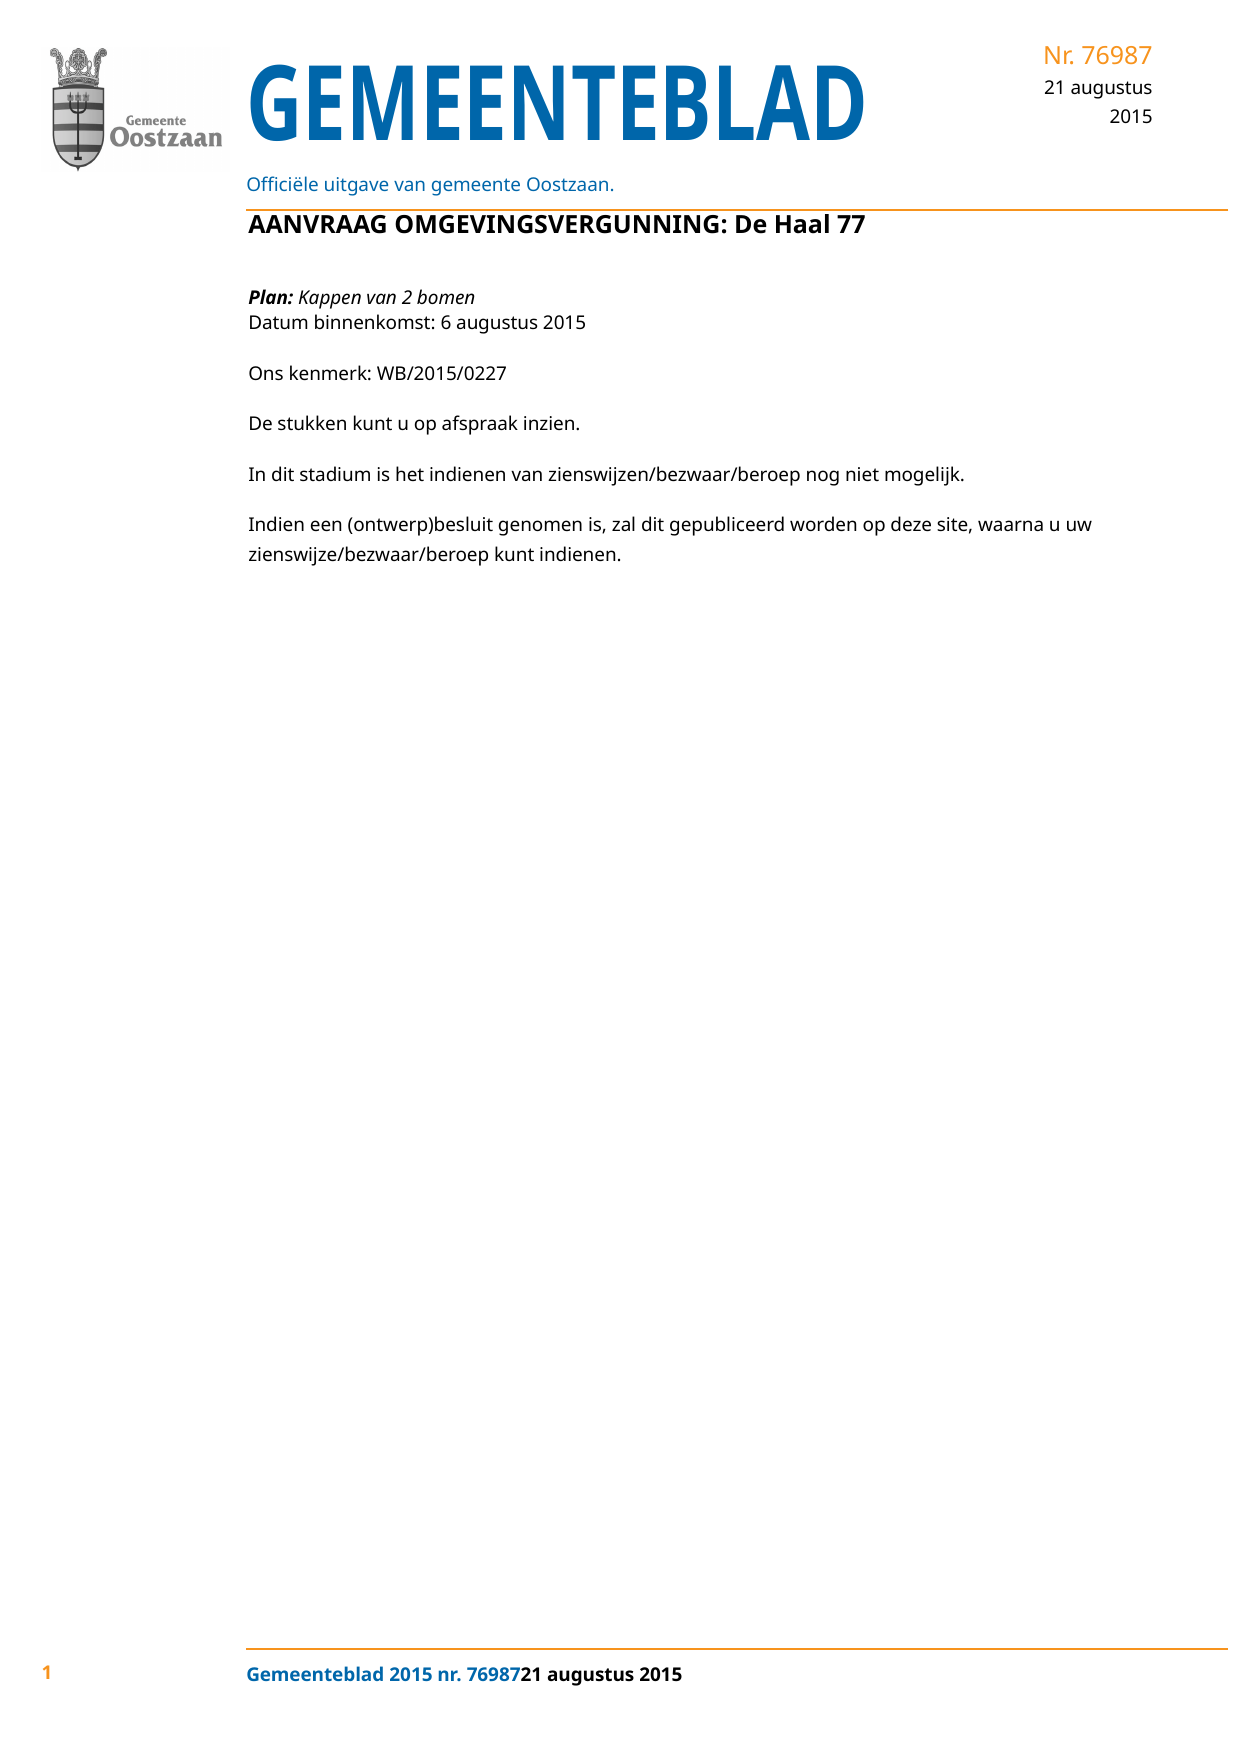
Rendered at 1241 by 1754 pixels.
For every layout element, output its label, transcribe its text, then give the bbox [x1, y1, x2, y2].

text Datum binnenkomst: 6 augustus 2015 [248, 309, 1152, 335]
text Ons kenmerk: WB/2015/0227 [248, 360, 1152, 386]
text De stukken kunt u op afspraak inzien. [248, 410, 1152, 436]
text Plan: Kappen van 2 bomen [248, 284, 1152, 309]
picture [41, 47, 231, 172]
text AANVRAAG OMGEVINGSVERGUNNING: De Haal 77 [248, 211, 1152, 241]
text Indien een (ontwerp)besluit genomen is, zal dit gepubliceerd worden op deze site, waarna u uw zienswijze/bezwaar/beroep kunt indienen. [248, 511, 1152, 567]
text In dit stadium is het indienen van zienswijzen/bezwaar/beroep nog niet mogelijk. [248, 461, 1152, 487]
